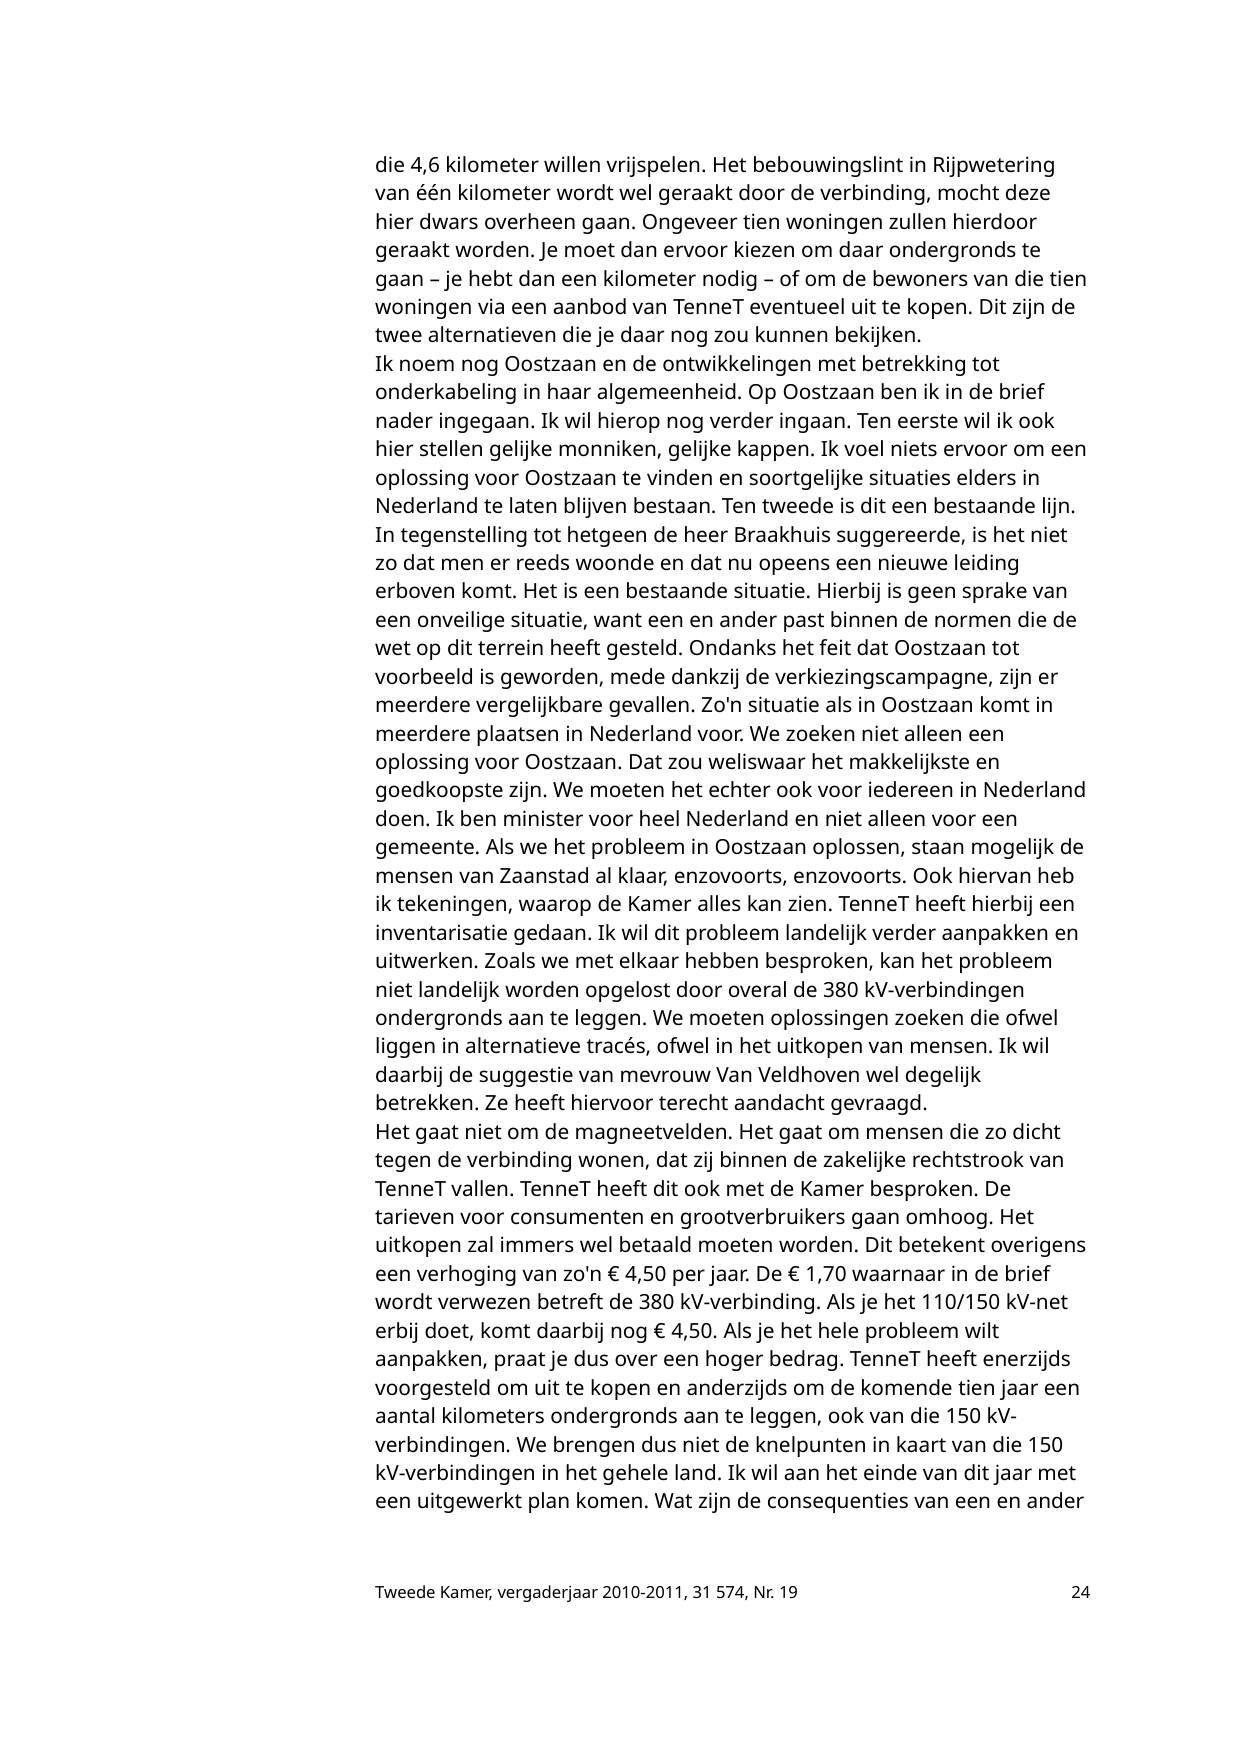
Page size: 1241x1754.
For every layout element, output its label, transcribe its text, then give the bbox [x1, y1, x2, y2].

text Het gaat niet om de magneetvelden. Het gaat om mensen die zo dicht tegen de verbinding wonen, dat zij binnen de zakelijke rechtstrook van TenneT vallen. TenneT heeft dit ook met de Kamer besproken. De tarieven voor consumenten en grootverbruikers gaan omhoog. Het uitkopen zal immers wel betaald moeten worden. Dit betekent overigens een verhoging van zo'n € 4,50 per jaar. De € 1,70 waarnaar in de brief wordt verwezen betreft de 380 kV-verbinding. Als je het 110/150 kV-net erbij doet, komt daarbij nog € 4,50. Als je het hele probleem wilt aanpakken, praat je dus over een hoger bedrag. TenneT heeft enerzijds voorgesteld om uit te kopen en anderzijds om de komende tien jaar een aantal kilometers ondergronds aan te leggen, ook van die 150 kV-verbindingen. We brengen dus niet de knelpunten in kaart van die 150 kV-verbindingen in het gehele land. Ik wil aan het einde van dit jaar met een uitgewerkt plan komen. Wat zijn de consequenties van een en ander [375, 1117, 1090, 1515]
text die 4,6 kilometer willen vrijspelen. Het bebouwingslint in Rijpwetering van één kilometer wordt wel geraakt door de verbinding, mocht deze hier dwars overheen gaan. Ongeveer tien woningen zullen hierdoor geraakt worden. Je moet dan ervoor kiezen om daar ondergronds te gaan – je hebt dan een kilometer nodig – of om de bewoners van die tien woningen via een aanbod van TenneT eventueel uit te kopen. Dit zijn de twee alternatieven die je daar nog zou kunnen bekijken. [375, 150, 1090, 349]
text Ik noem nog Oostzaan en de ontwikkelingen met betrekking tot onderkabeling in haar algemeenheid. Op Oostzaan ben ik in de brief nader ingegaan. Ik wil hierop nog verder ingaan. Ten eerste wil ik ook hier stellen gelijke monniken, gelijke kappen. Ik voel niets ervoor om een oplossing voor Oostzaan te vinden en soortgelijke situaties elders in Nederland te laten blijven bestaan. Ten tweede is dit een bestaande lijn. In tegenstelling tot hetgeen de heer Braakhuis suggereerde, is het niet zo dat men er reeds woonde en dat nu opeens een nieuwe leiding erboven komt. Het is een bestaande situatie. Hierbij is geen sprake van een onveilige situatie, want een en ander past binnen de normen die de wet op dit terrein heeft gesteld. Ondanks het feit dat Oostzaan tot voorbeeld is geworden, mede dankzij de verkiezingscampagne, zijn er meerdere vergelijkbare gevallen. Zo'n situatie als in Oostzaan komt in meerdere plaatsen in Nederland voor. We zoeken niet alleen een oplossing voor Oostzaan. Dat zou weliswaar het makkelijkste en goedkoopste zijn. We moeten het echter ook voor iedereen in Nederland doen. Ik ben minister voor heel Nederland en niet alleen voor een gemeente. Als we het probleem in Oostzaan oplossen, staan mogelijk de mensen van Zaanstad al klaar, enzovoorts, enzovoorts. Ook hiervan heb ik tekeningen, waarop de Kamer alles kan zien. TenneT heeft hierbij een inventarisatie gedaan. Ik wil dit probleem landelijk verder aanpakken en uitwerken. Zoals we met elkaar hebben besproken, kan het probleem niet landelijk worden opgelost door overal de 380 kV-verbindingen ondergronds aan te leggen. We moeten oplossingen zoeken die ofwel liggen in alternatieve tracés, ofwel in het uitkopen van mensen. Ik wil daarbij de suggestie van mevrouw Van Veldhoven wel degelijk betrekken. Ze heeft hiervoor terecht aandacht gevraagd. [375, 349, 1090, 1117]
